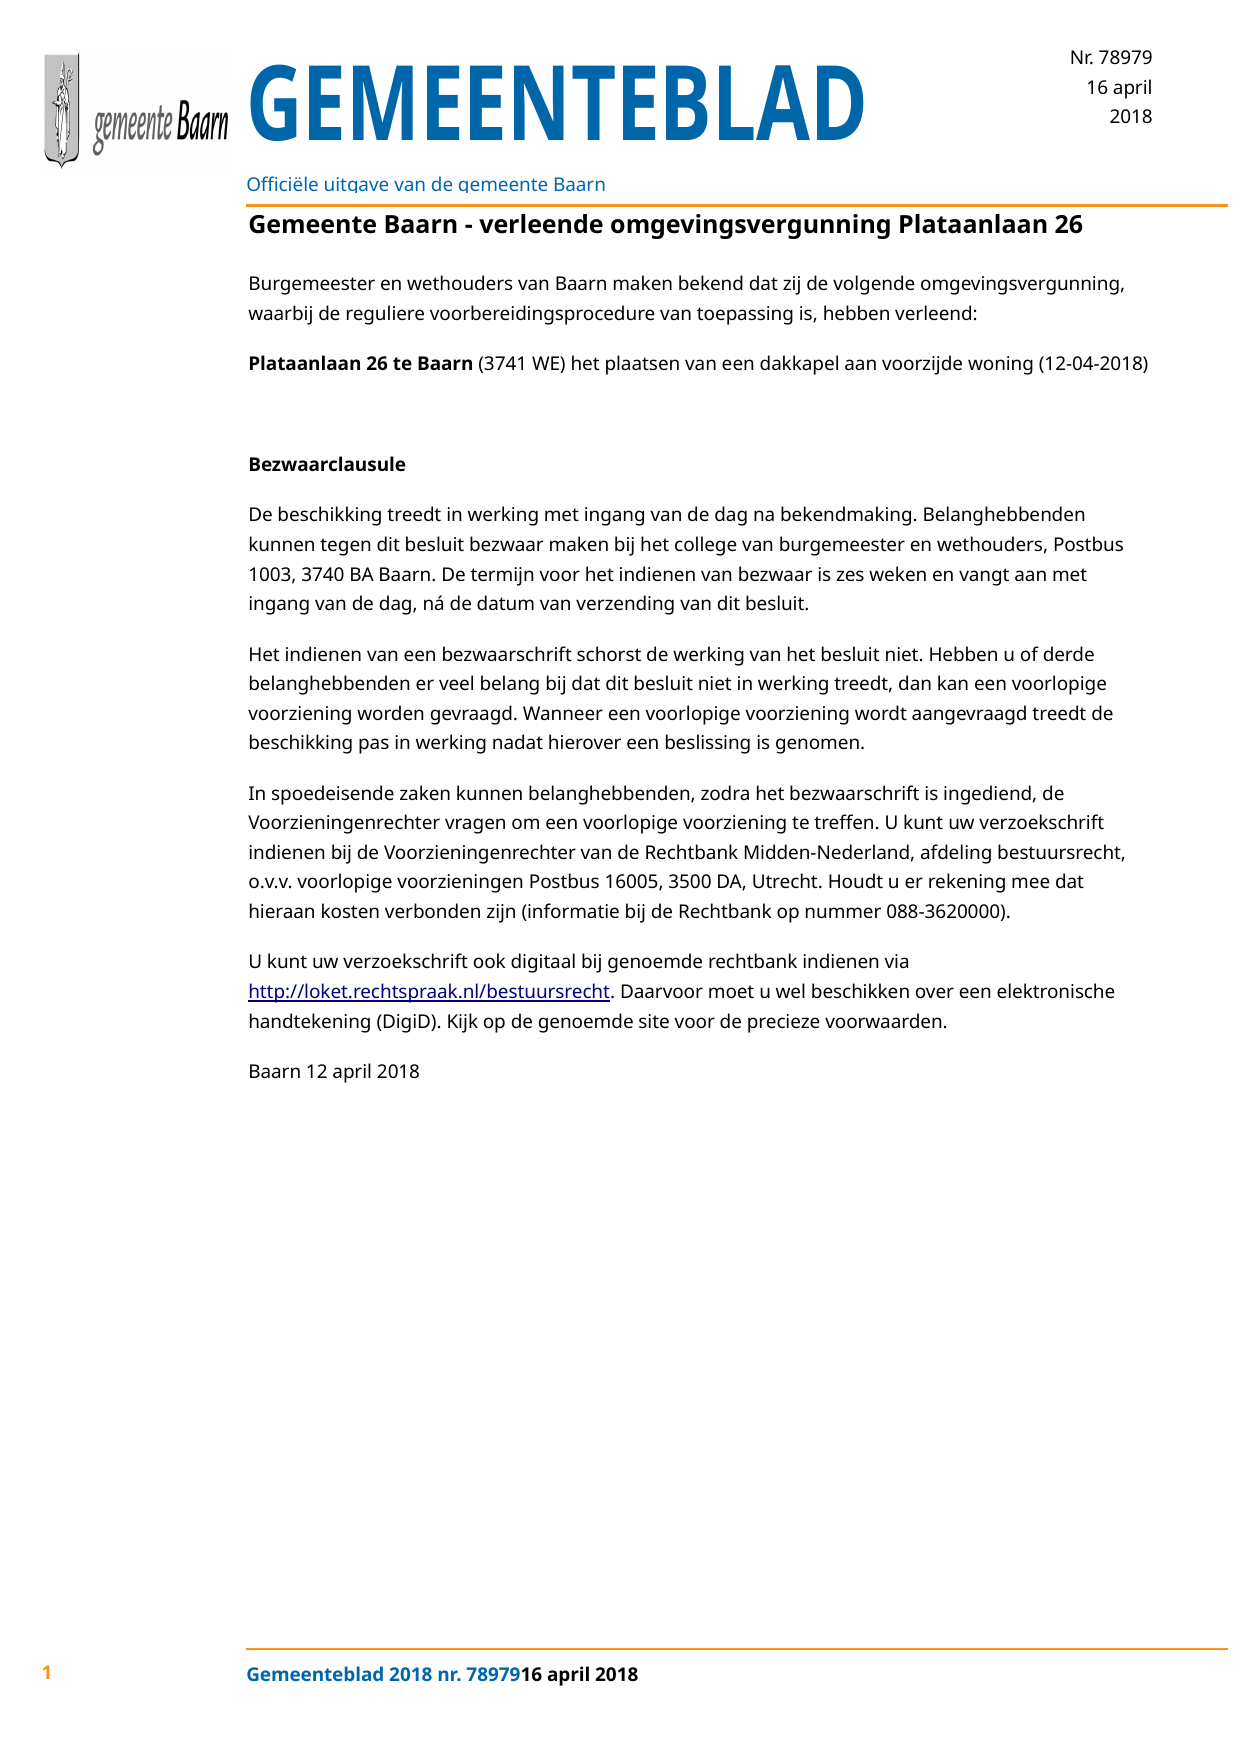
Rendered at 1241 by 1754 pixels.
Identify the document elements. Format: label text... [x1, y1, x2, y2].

text U kunt uw verzoekschrift ook digitaal bij genoemde rechtbank indienen via http://loket.rechtspraak.nl/bestuursrecht. Daarvoor moet u wel beschikken over een elektronische handtekening (DigiD). Kijk op de genoemde site voor de precieze voorwaarden. [248, 949, 1152, 1033]
text Bezwaarclausule [248, 451, 1152, 477]
text Baarn 12 april 2018 [248, 1058, 1152, 1084]
picture [41, 47, 231, 172]
text In spoedeisende zaken kunnen belanghebbenden, zodra het bezwaarschrift is ingediend, de Voorzieningenrechter vragen om een voorlopige voorziening te treffen. U kunt uw verzoekschrift indienen bij de Voorzieningenrechter van de Rechtbank Midden-Nederland, afdeling bestuursrecht, o.v.v. voorlopige voorzieningen Postbus 16005, 3500 DA, Utrecht. Houdt u er rekening mee dat hieraan kosten verbonden zijn (informatie bij de Rechtbank op nummer 088-3620000). [248, 780, 1152, 924]
text Burgemeester en wethouders van Baarn maken bekend dat zij de volgende omgevingsvergunning, waarbij de reguliere voorbereidingsprocedure van toepassing is, hebben verleend: [248, 270, 1152, 326]
text De beschikking treedt in werking met ingang van de dag na bekendmaking. Belanghebbenden kunnen tegen dit besluit bezwaar maken bij het college van burgemeester en wethouders, Postbus 1003, 3740 BA Baarn. De termijn voor het indienen van bezwaar is zes weken en vangt aan met ingang van de dag, ná de datum van verzending van dit besluit. [248, 502, 1152, 616]
text Plataanlaan 26 te Baarn (3741 WE) het plaatsen van een dakkapel aan voorzijde woning (12-04-2018) [248, 350, 1152, 376]
text Gemeente Baarn - verleende omgevingsvergunning Plataanlaan 26 [248, 207, 1152, 241]
text Het indienen van een bezwaarschrift schorst de werking van het besluit niet. Hebben u of derde belanghebbenden er veel belang bij dat dit besluit niet in werking treedt, dan kan een voorlopige voorziening worden gevraagd. Wanneer een voorlopige voorziening wordt aangevraagd treedt de beschikking pas in werking nadat hierover een beslissing is genomen. [248, 641, 1152, 755]
